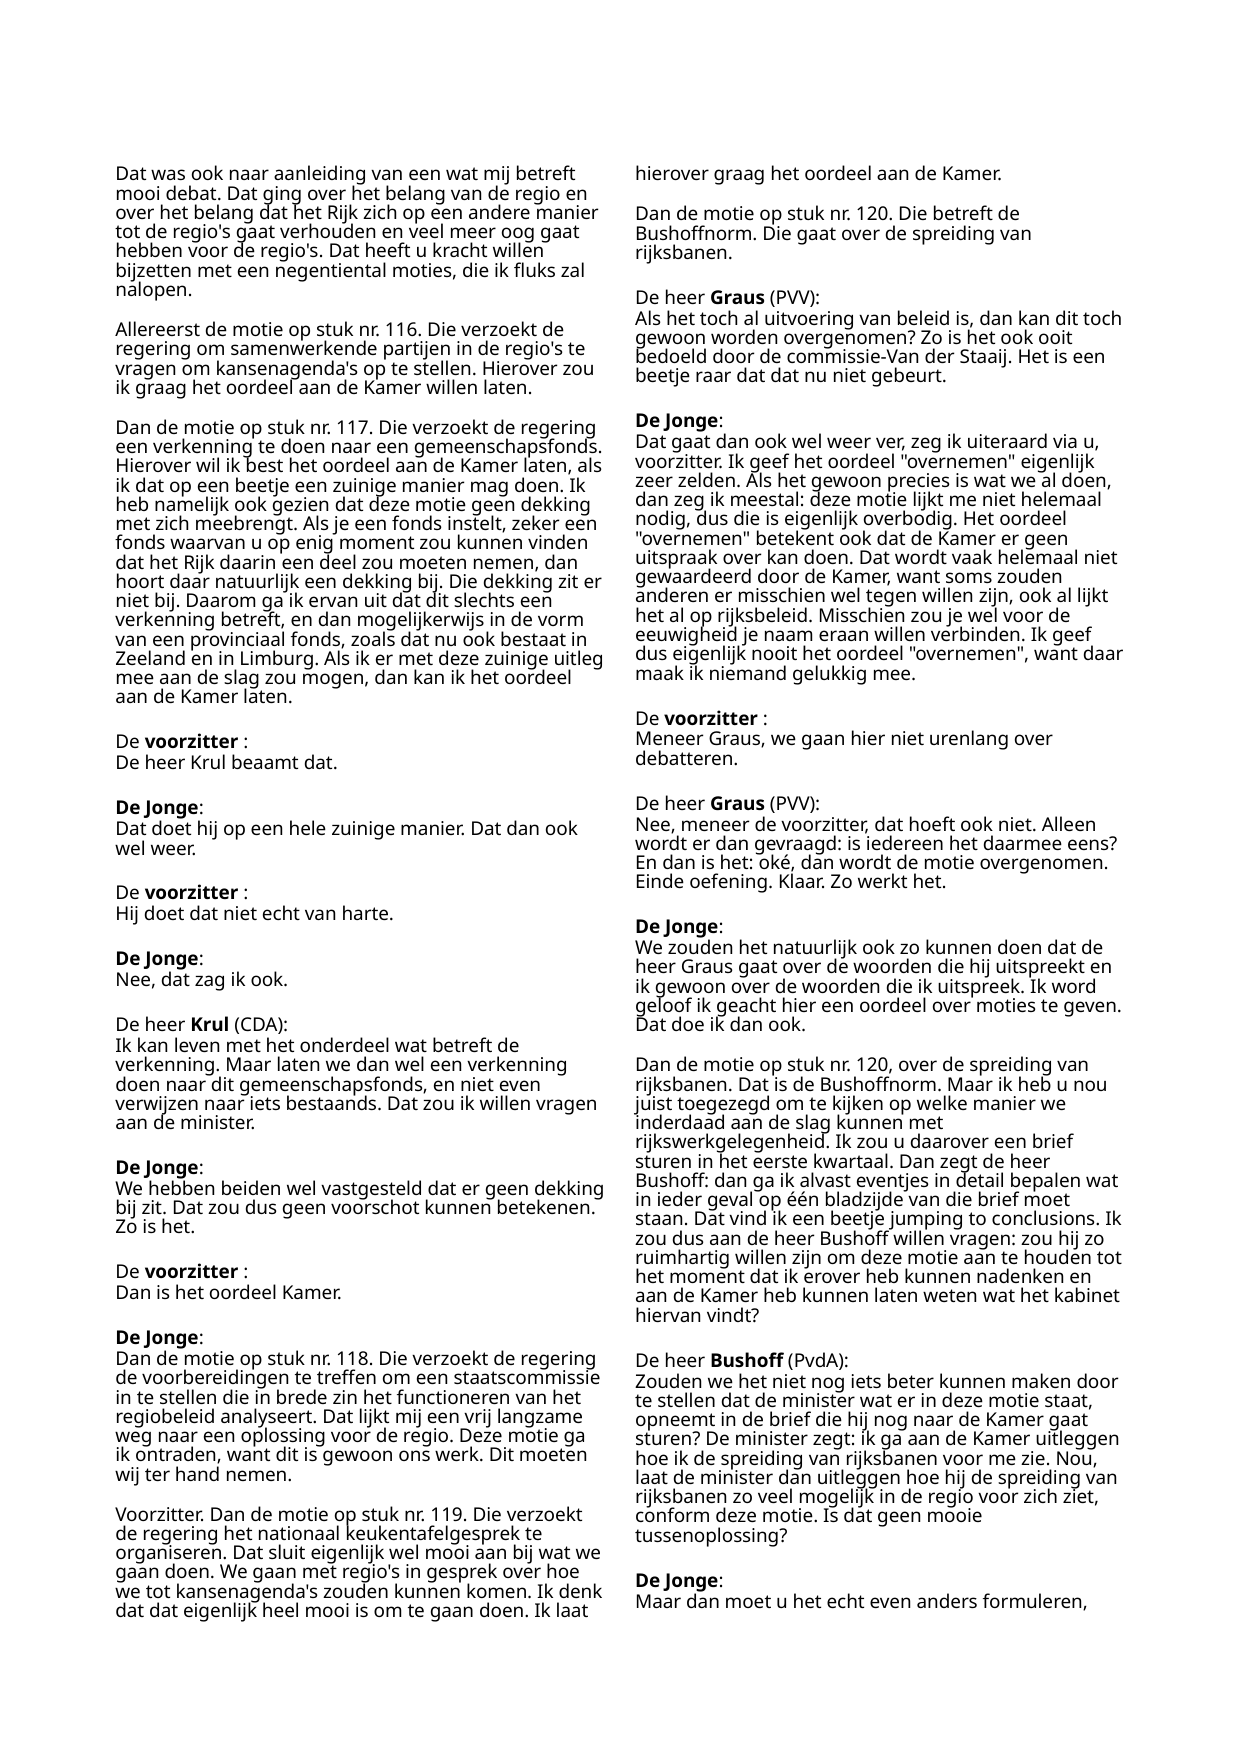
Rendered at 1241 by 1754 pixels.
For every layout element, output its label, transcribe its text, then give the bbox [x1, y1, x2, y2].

text Nee, dat zag ik ook. [115, 971, 605, 990]
text Meneer Graus, we gaan hier niet urenlang over debatteren. [635, 730, 1125, 769]
text Dan de motie op stuk nr. 120, over de spreiding van rijksbanen. Dat is de Bushoffnorm. Maar ik heb u nou juist toegezegd om te kijken op welke manier we inderdaad aan de slag kunnen met rijkswerkgelegenheid. Ik zou u daarover een brief sturen in het eerste kwartaal. Dan zegt de heer Bushoff: dan ga ik alvast eventjes in detail bepalen wat in ieder geval op één bladzijde van die brief moet staan. Dat vind ik een beetje jumping to conclusions. Ik zou dus aan de heer Bushoff willen vragen: zou hij zo ruimhartig willen zijn om deze motie aan te houden tot het moment dat ik erover heb kunnen nadenken en aan de Kamer heb kunnen laten weten wat het kabinet hiervan vindt? [635, 1056, 1125, 1326]
text De heer Graus (PVV): [635, 790, 1125, 816]
text Dan is het oordeel Kamer. [115, 1284, 605, 1303]
text We zouden het natuurlijk ook zo kunnen doen dat de heer Graus gaat over de woorden die hij uitspreekt en ik gewoon over de woorden die ik uitspreek. Ik word geloof ik geacht hier een oordeel over moties te geven. Dat doe ik dan ook. [635, 939, 1125, 1036]
text Dat gaat dan ook wel weer ver, zeg ik uiteraard via u, voorzitter. Ik geef het oordeel "overnemen" eigenlijk zeer zelden. Als het gewoon precies is wat we al doen, dan zeg ik meestal: deze motie lijkt me niet helemaal nodig, dus die is eigenlijk overbodig. Het oordeel "overnemen" betekent ook dat de Kamer er geen uitspraak over kan doen. Dat wordt vaak helemaal niet gewaardeerd door de Kamer, want soms zouden anderen er misschien wel tegen willen zijn, ook al lijkt het al op rijksbeleid. Misschien zou je wel voor de eeuwigheid je naam eraan willen verbinden. Ik geef dus eigenlijk nooit het oordeel "overnemen", want daar maak ik niemand gelukkig mee. [635, 433, 1125, 684]
text Dan de motie op stuk nr. 117. Die verzoekt de regering een verkenning te doen naar een gemeenschapsfonds. Hierover wil ik best het oordeel aan de Kamer laten, als ik dat op een beetje een zuinige manier mag doen. Ik heb namelijk ook gezien dat deze motie geen dekking met zich meebrengt. Als je een fonds instelt, zeker een fonds waarvan u op enig moment zou kunnen vinden dat het Rijk daarin een deel zou moeten nemen, dan hoort daar natuurlijk een dekking bij. Die dekking zit er niet bij. Daarom ga ik ervan uit dat dit slechts een verkenning betreft, en dan mogelijkerwijs in de vorm van een provinciaal fonds, zoals dat nu ook bestaat in Zeeland en in Limburg. Als ik er met deze zuinige uitleg mee aan de slag zou mogen, dan kan ik het oordeel aan de Kamer laten. [115, 419, 605, 708]
text De voorzitter : [115, 879, 605, 905]
text Dan de motie op stuk nr. 120. Die betreft de Bushoffnorm. Die gaat over de spreiding van rijksbanen. [635, 205, 1125, 263]
text De Jonge: [635, 408, 1125, 433]
text De Jonge: [115, 794, 605, 820]
text Dan de motie op stuk nr. 118. Die verzoekt de regering de voorbereidingen te treffen om een staatscommissie in te stellen die in brede zin het functioneren van het regiobeleid analyseert. Dat lijkt mij een vrij langzame weg naar een oplossing voor de regio. Deze motie ga ik ontraden, want dit is gewoon ons werk. Dit moeten wij ter hand nemen. [115, 1350, 605, 1485]
text De voorzitter : [115, 1258, 605, 1284]
text De Jonge: [115, 945, 605, 971]
text De heer Krul beaamt dat. [115, 754, 605, 774]
text Hij doet dat niet echt van harte. [115, 905, 605, 924]
text De heer Krul (CDA): [115, 1011, 605, 1037]
text De heer Bushoff (PvdA): [635, 1347, 1125, 1373]
text Voorzitter. Dan de motie op stuk nr. 119. Die verzoekt de regering het nationaal keukentafelgesprek te organiseren. Dat sluit eigenlijk wel mooi aan bij wat we gaan doen. We gaan met regio's in gesprek over hoe we tot kansenagenda's zouden kunnen komen. Ik denk dat dat eigenlijk heel mooi is om te gaan doen. Ik laat [115, 1506, 605, 1621]
text Dat doet hij op een hele zuinige manier. Dat dan ook wel weer. [115, 820, 605, 859]
text Maar dan moet u het echt even anders formuleren, [635, 1593, 1125, 1612]
text De Jonge: [635, 913, 1125, 939]
text De Jonge: [115, 1324, 605, 1350]
text Allereerst de motie op stuk nr. 116. Die verzoekt de regering om samenwerkende partijen in de regio's te vragen om kansenagenda's op te stellen. Hierover zou ik graag het oordeel aan de Kamer willen laten. [115, 321, 605, 398]
text We hebben beiden wel vastgesteld dat er geen dekking bij zit. Dat zou dus geen voorschot kunnen betekenen. Zo is het. [115, 1180, 605, 1238]
text hierover graag het oordeel aan de Kamer. [635, 165, 1125, 184]
text Dat was ook naar aanleiding van een wat mij betreft mooi debat. Dat ging over het belang van de regio en over het belang dat het Rijk zich op een andere manier tot de regio's gaat verhouden en veel meer oog gaat hebben voor de regio's. Dat heeft u kracht willen bijzetten met een negentiental moties, die ik fluks zal nalopen. [115, 165, 605, 300]
text De voorzitter : [635, 705, 1125, 730]
text Zouden we het niet nog iets beter kunnen maken door te stellen dat de minister wat er in deze motie staat, opneemt in de brief die hij nog naar de Kamer gaat sturen? De minister zegt: ik ga aan de Kamer uitleggen hoe ik de spreiding van rijksbanen voor me zie. Nou, laat de minister dan uitleggen hoe hij de spreiding van rijksbanen zo veel mogelijk in de regio voor zich ziet, conform deze motie. Is dat geen mooie tussenoplossing? [635, 1373, 1125, 1546]
text Als het toch al uitvoering van beleid is, dan kan dit toch gewoon worden overgenomen? Zo is het ook ooit bedoeld door de commissie-Van der Staaij. Het is een beetje raar dat dat nu niet gebeurt. [635, 310, 1125, 387]
text De Jonge: [635, 1567, 1125, 1593]
text De Jonge: [115, 1154, 605, 1180]
text Nee, meneer de voorzitter, dat hoeft ook niet. Alleen wordt er dan gevraagd: is iedereen het daarmee eens? En dan is het: oké, dan wordt de motie overgenomen. Einde oefening. Klaar. Zo werkt het. [635, 816, 1125, 893]
text Ik kan leven met het onderdeel wat betreft de verkenning. Maar laten we dan wel een verkenning doen naar dit gemeenschapsfonds, en niet even verwijzen naar iets bestaands. Dat zou ik willen vragen aan de minister. [115, 1037, 605, 1133]
text De voorzitter : [115, 729, 605, 754]
text De heer Graus (PVV): [635, 284, 1125, 310]
